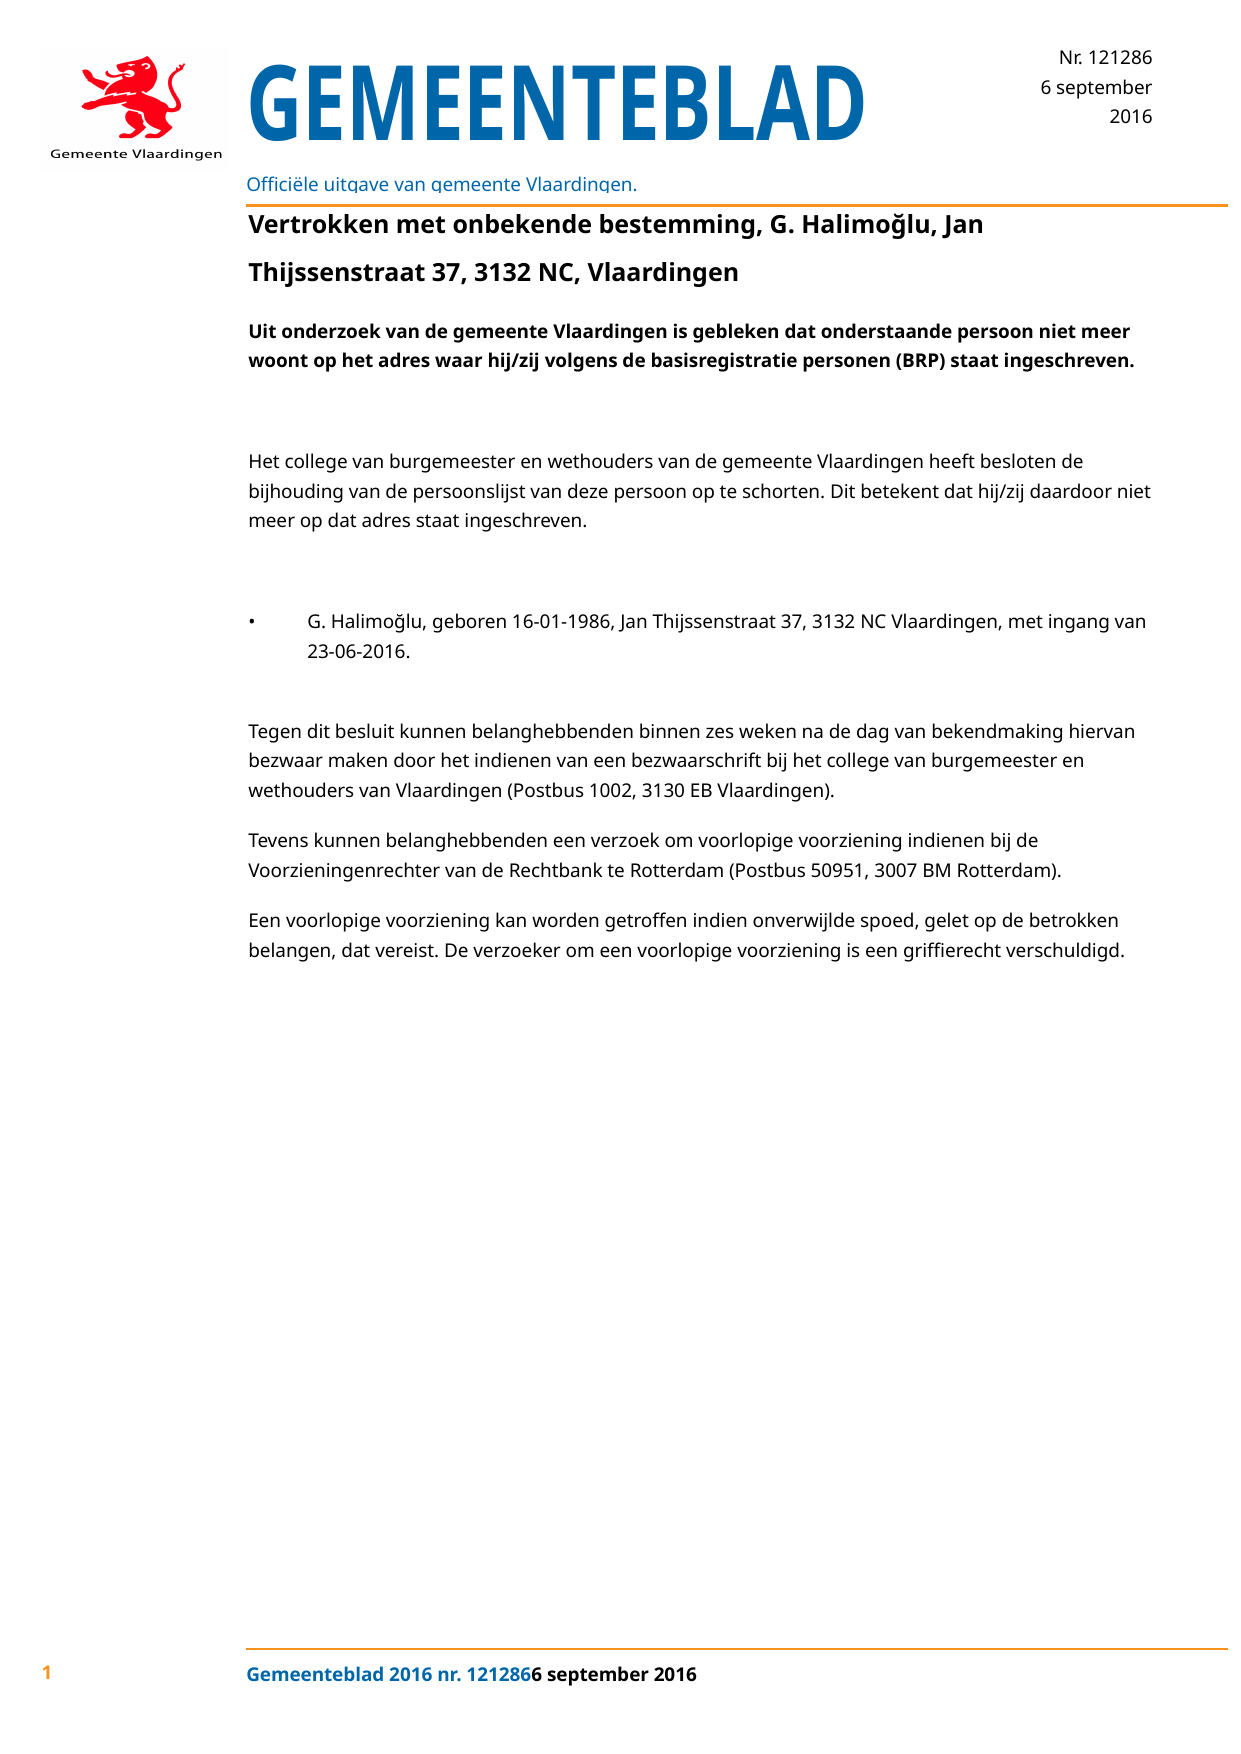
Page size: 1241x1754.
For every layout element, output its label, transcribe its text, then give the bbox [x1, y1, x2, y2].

text Vertrokken met onbekende bestemming, G. Halimoğlu, Jan Thijssenstraat 37, 3132 NC, Vlaardingen [248, 207, 1152, 288]
picture [41, 47, 231, 172]
list G. Halimoğlu, geboren 16-01-1986, Jan Thijssenstraat 37, 3132 NC Vlaardingen, met ingang van 23-06-2016. [248, 608, 1152, 664]
text Het college van burgemeester en wethouders van de gemeente Vlaardingen heeft besloten de bijhouding van de persoonslijst van deze persoon op te schorten. Dit betekent dat hij/zij daardoor niet meer op dat adres staat ingeschreven. [248, 448, 1152, 533]
text Tevens kunnen belanghebbenden een verzoek om voorlopige voorziening indienen bij de Voorzieningenrechter van de Rechtbank te Rotterdam (Postbus 50951, 3007 BM Rotterdam). [248, 827, 1152, 883]
text Tegen dit besluit kunnen belanghebbenden binnen zes weken na de dag van bekendmaking hiervan bezwaar maken door het indienen van een bezwaarschrift bij het college van burgemeester en wethouders van Vlaardingen (Postbus 1002, 3130 EB Vlaardingen). [248, 718, 1152, 803]
text Uit onderzoek van de gemeente Vlaardingen is gebleken dat onderstaande persoon niet meer woont op het adres waar hij/zij volgens de basisregistratie personen (BRP) staat ingeschreven. [248, 318, 1152, 373]
text Een voorlopige voorziening kan worden getroffen indien onverwijlde spoed, gelet op de betrokken belangen, dat vereist. De verzoeker om een voorlopige voorziening is een griffierecht verschuldigd. [248, 907, 1152, 963]
